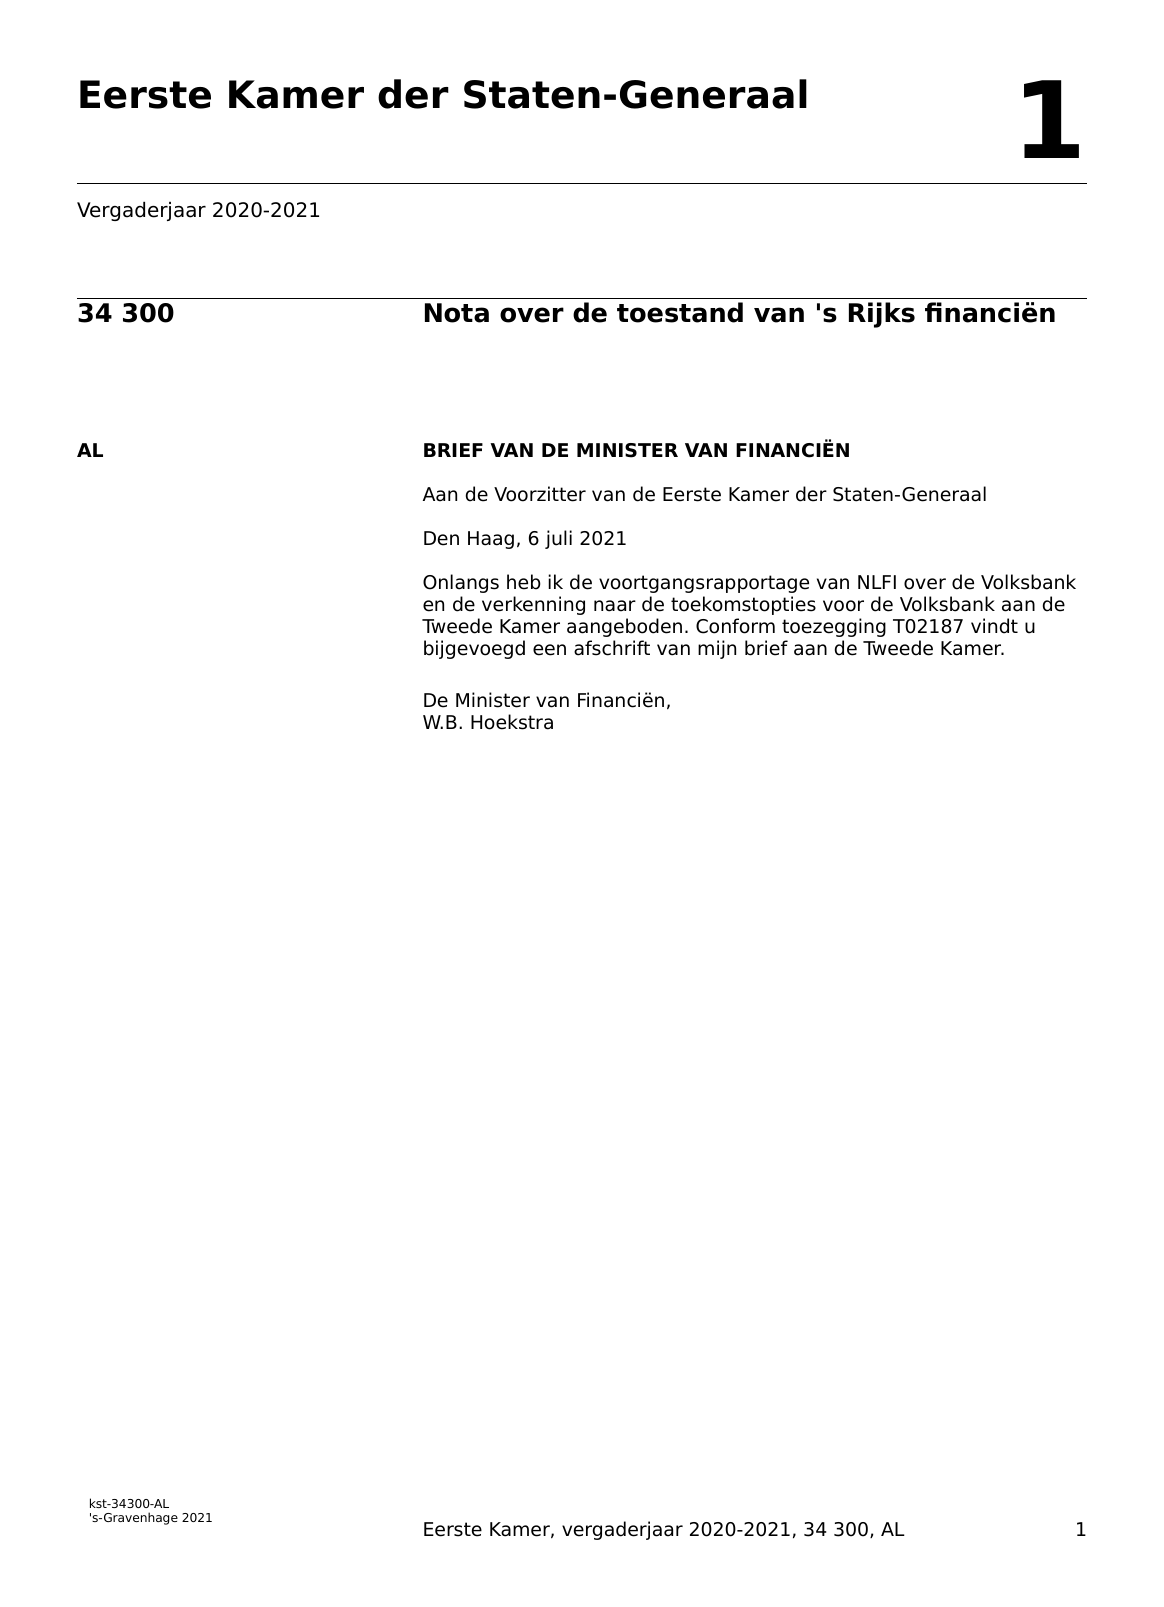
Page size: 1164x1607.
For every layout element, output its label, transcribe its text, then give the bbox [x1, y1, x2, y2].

text 's-Gravenhage 2021 [88, 1511, 323, 1525]
text De Minister van Financiën, W.B. Hoekstra [422, 690, 1087, 734]
text kst-34300-AL [88, 1497, 323, 1511]
table_header 1 [886, 59, 1087, 183]
subtitle 34 300 Nota over de toestand van 's Rijks financiën [77, 299, 1087, 329]
text Onlangs heb ik de voortgangsrapportage van NLFI over de Volksbank en de verkenning naar de toekomstopties voor de Volksbank aan de Tweede Kamer aangeboden. Conform toezegging T02187 vindt u bijgevoegd een afschrift van mijn brief aan de Tweede Kamer. [422, 572, 1087, 660]
table_cell Vergaderjaar 2020-2021 [77, 184, 1087, 298]
table_header Eerste Kamer der Staten-Generaal [77, 59, 886, 183]
text Den Haag, 6 juli 2021 [422, 528, 1087, 550]
subtitle AL BRIEF VAN DE MINISTER VAN FINANCIËN [77, 440, 1087, 462]
text Aan de Voorzitter van de Eerste Kamer der Staten-Generaal [422, 484, 1087, 506]
